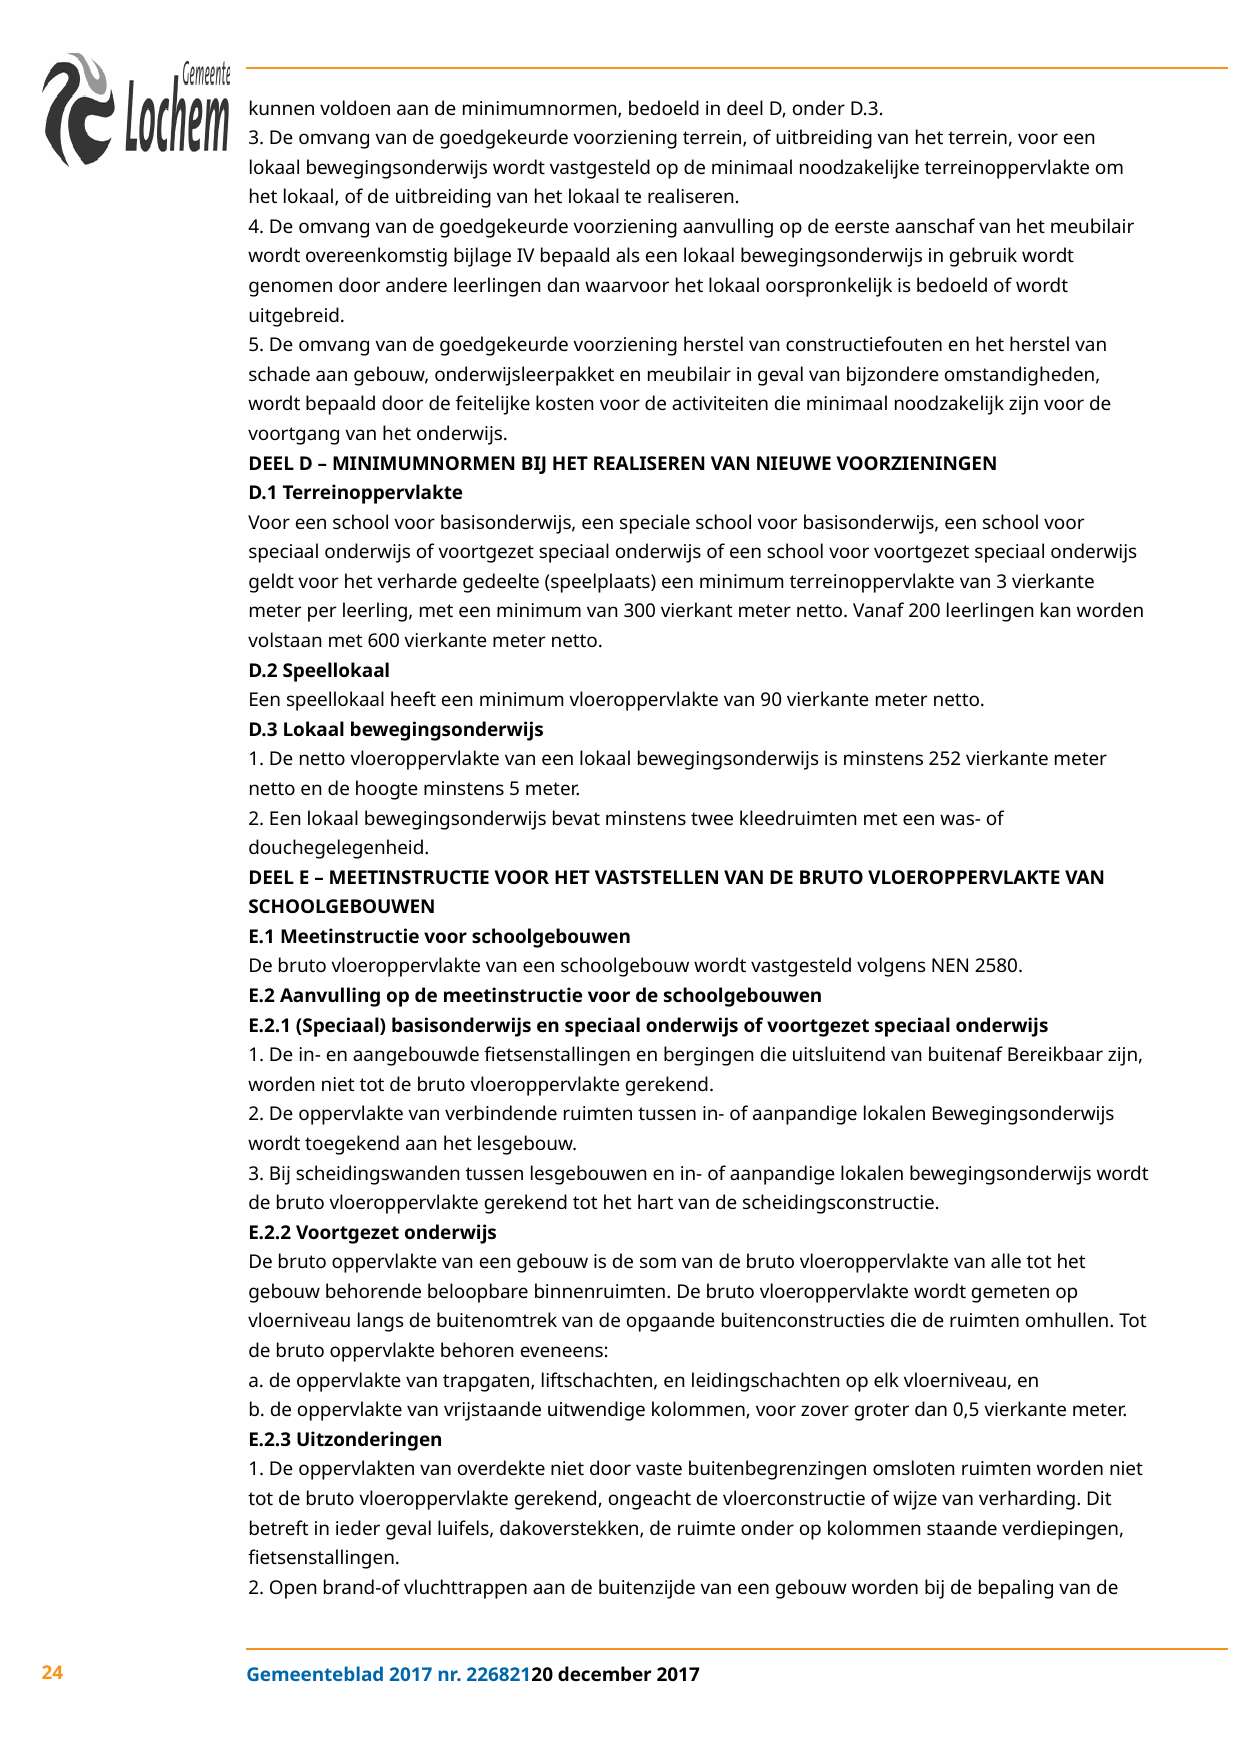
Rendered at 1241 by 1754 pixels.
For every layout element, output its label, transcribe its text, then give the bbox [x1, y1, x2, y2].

text 4. De omvang van de goedgekeurde voorziening aanvulling op de eerste aanschaf van het meubilair wordt overeenkomstig bijlage IV bepaald als een lokaal bewegingsonderwijs in gebruik wordt genomen door andere leerlingen dan waarvoor het lokaal oorspronkelijk is bedoeld of wordt uitgebreid. [248, 213, 1152, 328]
text D.1 Terreinoppervlakte [248, 479, 1152, 505]
text kunnen voldoen aan de minimumnormen, bedoeld in deel D, onder D.3. [248, 95, 1152, 121]
text D.2 Speellokaal [248, 657, 1152, 683]
text 3. Bij scheidingswanden tussen lesgebouwen en in- of aanpandige lokalen bewegingsonderwijs wordt de bruto vloeroppervlakte gerekend tot het hart van de scheidingsconstructie. [248, 1160, 1152, 1215]
text E.2.1 (Speciaal) basisonderwijs en speciaal onderwijs of voortgezet speciaal onderwijs [248, 1012, 1152, 1038]
text De bruto vloeroppervlakte van een schoolgebouw wordt vastgesteld volgens NEN 2580. [248, 953, 1152, 978]
text Een speellokaal heeft een minimum vloeroppervlakte van 90 vierkante meter netto. [248, 686, 1152, 712]
text 1. De netto vloeroppervlakte van een lokaal bewegingsonderwijs is minstens 252 vierkante meter netto en de hoogte minstens 5 meter. [248, 746, 1152, 801]
text E.2.3 Uitzonderingen [248, 1426, 1152, 1452]
text 2. Een lokaal bewegingsonderwijs bevat minstens twee kleedruimten met een was- of douchegelegenheid. [248, 805, 1152, 860]
text E.2.2 Voortgezet onderwijs [248, 1219, 1152, 1245]
text 3. De omvang van de goedgekeurde voorziening terrein, of uitbreiding van het terrein, voor een lokaal bewegingsonderwijs wordt vastgesteld op de minimaal noodzakelijke terreinoppervlakte om het lokaal, of de uitbreiding van het lokaal te realiseren. [248, 124, 1152, 209]
text DEEL D – MINIMUMNORMEN BIJ HET REALISEREN VAN NIEUWE VOORZIENINGEN [248, 450, 1152, 476]
text D.3 Lokaal bewegingsonderwijs [248, 716, 1152, 742]
text a. de oppervlakte van trapgaten, liftschachten, en leidingschachten op elk vloerniveau, en [248, 1367, 1152, 1393]
text b. de oppervlakte van vrijstaande uitwendige kolommen, voor zover groter dan 0,5 vierkante meter. [248, 1396, 1152, 1422]
text 2. Open brand-of vluchttrappen aan de buitenzijde van een gebouw worden bij de bepaling van de [248, 1574, 1152, 1600]
text 1. De in- en aangebouwde fietsenstallingen en bergingen die uitsluitend van buitenaf Bereikbaar zijn, worden niet tot de bruto vloeroppervlakte gerekend. [248, 1041, 1152, 1097]
text 2. De oppervlakte van verbindende ruimten tussen in- of aanpandige lokalen Bewegingsonderwijs wordt toegekend aan het lesgebouw. [248, 1101, 1152, 1156]
text DEEL E – MEETINSTRUCTIE VOOR HET VASTSTELLEN VAN DE BRUTO VLOEROPPERVLAKTE VAN SCHOOLGEBOUWEN [248, 864, 1152, 919]
text De bruto oppervlakte van een gebouw is de som van de bruto vloeroppervlakte van alle tot het gebouw behorende beloopbare binnenruimten. De bruto vloeroppervlakte wordt gemeten op vloerniveau langs de buitenomtrek van de opgaande buitenconstructies die de ruimten omhullen. Tot de bruto oppervlakte behoren eveneens: [248, 1248, 1152, 1363]
text 1. De oppervlakten van overdekte niet door vaste buitenbegrenzingen omsloten ruimten worden niet tot de bruto vloeroppervlakte gerekend, ongeacht de vloerconstructie of wijze van verharding. Dit betreft in ieder geval luifels, dakoverstekken, de ruimte onder op kolommen staande verdiepingen, fietsenstallingen. [248, 1456, 1152, 1570]
picture [41, 47, 231, 172]
text Voor een school voor basisonderwijs, een speciale school voor basisonderwijs, een school voor speciaal onderwijs of voortgezet speciaal onderwijs of een school voor voortgezet speciaal onderwijs geldt voor het verharde gedeelte (speelplaats) een minimum terreinoppervlakte van 3 vierkante meter per leerling, met een minimum van 300 vierkant meter netto. Vanaf 200 leerlingen kan worden volstaan met 600 vierkante meter netto. [248, 509, 1152, 653]
text 5. De omvang van de goedgekeurde voorziening herstel van constructiefouten en het herstel van schade aan gebouw, onderwijsleerpakket en meubilair in geval van bijzondere omstandigheden, wordt bepaald door de feitelijke kosten voor de activiteiten die minimaal noodzakelijk zijn voor de voortgang van het onderwijs. [248, 331, 1152, 446]
text E.2 Aanvulling op de meetinstructie voor de schoolgebouwen [248, 982, 1152, 1008]
text E.1 Meetinstructie voor schoolgebouwen [248, 923, 1152, 949]
